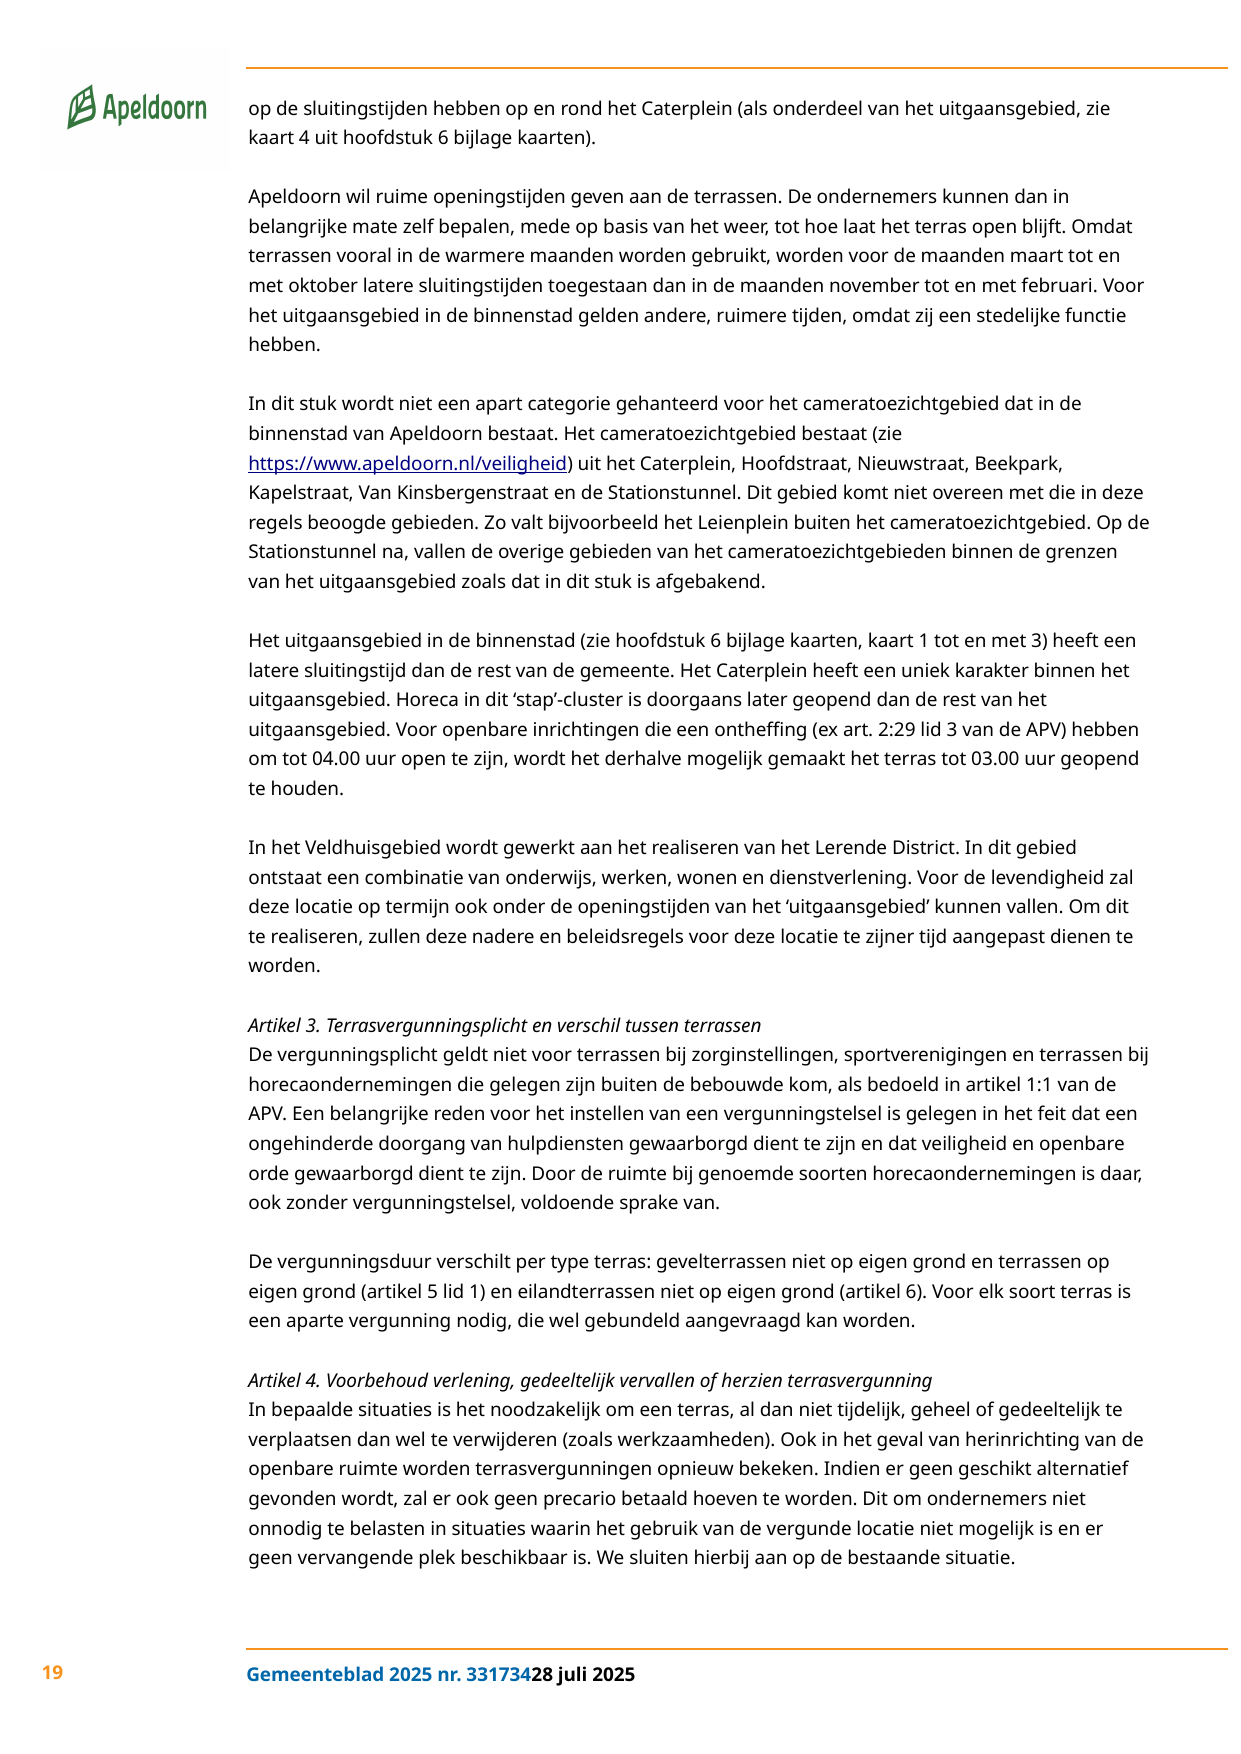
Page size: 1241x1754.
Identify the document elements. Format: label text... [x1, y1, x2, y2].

text Apeldoorn wil ruime openingstijden geven aan de terrassen. De ondernemers kunnen dan in belangrijke mate zelf bepalen, mede op basis van het weer, tot hoe laat het terras open blijft. Omdat terrassen vooral in de warmere maanden worden gebruikt, worden voor de maanden maart tot en met oktober latere sluitingstijden toegestaan dan in de maanden november tot en met februari. Voor het uitgaansgebied in de binnenstad gelden andere, ruimere tijden, omdat zij een stedelijke functie hebben. [248, 183, 1152, 357]
text De vergunningsplicht geldt niet voor terrassen bij zorginstellingen, sportverenigingen en terrassen bij horecaondernemingen die gelegen zijn buiten de bebouwde kom, als bedoeld in artikel 1:1 van de APV. Een belangrijke reden voor het instellen van een vergunningstelsel is gelegen in het feit dat een ongehinderde doorgang van hulpdiensten gewaarborgd dient te zijn en dat veiligheid en openbare orde gewaarborgd dient te zijn. Door de ruimte bij genoemde soorten horecaondernemingen is daar, ook zonder vergunningstelsel, voldoende sprake van. [248, 1041, 1152, 1215]
picture [41, 47, 231, 172]
text Artikel 4. Voorbehoud verlening, gedeeltelijk vervallen of herzien terrasvergunning [248, 1367, 1152, 1393]
text op de sluitingstijden hebben op en rond het Caterplein (als onderdeel van het uitgaansgebied, zie kaart 4 uit hoofdstuk 6 bijlage kaarten). [248, 95, 1152, 150]
text De vergunningsduur verschilt per type terras: gevelterrassen niet op eigen grond en terrassen op eigen grond (artikel 5 lid 1) en eilandterrassen niet op eigen grond (artikel 6). Voor elk soort terras is een aparte vergunning nodig, die wel gebundeld aangevraagd kan worden. [248, 1248, 1152, 1333]
text In dit stuk wordt niet een apart categorie gehanteerd voor het cameratoezichtgebied dat in de binnenstad van Apeldoorn bestaat. Het cameratoezichtgebied bestaat (zie https://www.apeldoorn.nl/veiligheid) uit het Caterplein, Hoofdstraat, Nieuwstraat, Beekpark, Kapelstraat, Van Kinsbergenstraat en de Stationstunnel. Dit gebied komt niet overeen met die in deze regels beoogde gebieden. Zo valt bijvoorbeeld het Leienplein buiten het cameratoezichtgebied. Op de Stationstunnel na, vallen de overige gebieden van het cameratoezichtgebieden binnen de grenzen van het uitgaansgebied zoals dat in dit stuk is afgebakend. [248, 391, 1152, 594]
text In bepaalde situaties is het noodzakelijk om een terras, al dan niet tijdelijk, geheel of gedeeltelijk te verplaatsen dan wel te verwijderen (zoals werkzaamheden). Ook in het geval van herinrichting van de openbare ruimte worden terrasvergunningen opnieuw bekeken. Indien er geen geschikt alternatief gevonden wordt, zal er ook geen precario betaald hoeven te worden. Dit om ondernemers niet onnodig te belasten in situaties waarin het gebruik van de vergunde locatie niet mogelijk is en er geen vervangende plek beschikbaar is. We sluiten hierbij aan op de bestaande situatie. [248, 1396, 1152, 1570]
text Artikel 3. Terrasvergunningsplicht en verschil tussen terrassen [248, 1012, 1152, 1038]
text Het uitgaansgebied in de binnenstad (zie hoofdstuk 6 bijlage kaarten, kaart 1 tot en met 3) heeft een latere sluitingstijd dan de rest van de gemeente. Het Caterplein heeft een uniek karakter binnen het uitgaansgebied. Horeca in dit ‘stap’-cluster is doorgaans later geopend dan de rest van het uitgaansgebied. Voor openbare inrichtingen die een ontheffing (ex art. 2:29 lid 3 van de APV) hebben om tot 04.00 uur open te zijn, wordt het derhalve mogelijk gemaakt het terras tot 03.00 uur geopend te houden. [248, 627, 1152, 801]
text In het Veldhuisgebied wordt gewerkt aan het realiseren van het Lerende District. In dit gebied ontstaat een combinatie van onderwijs, werken, wonen en dienstverlening. Voor de levendigheid zal deze locatie op termijn ook onder de openingstijden van het ‘uitgaansgebied’ kunnen vallen. Om dit te realiseren, zullen deze nadere en beleidsregels voor deze locatie te zijner tijd aangepast dienen te worden. [248, 834, 1152, 978]
